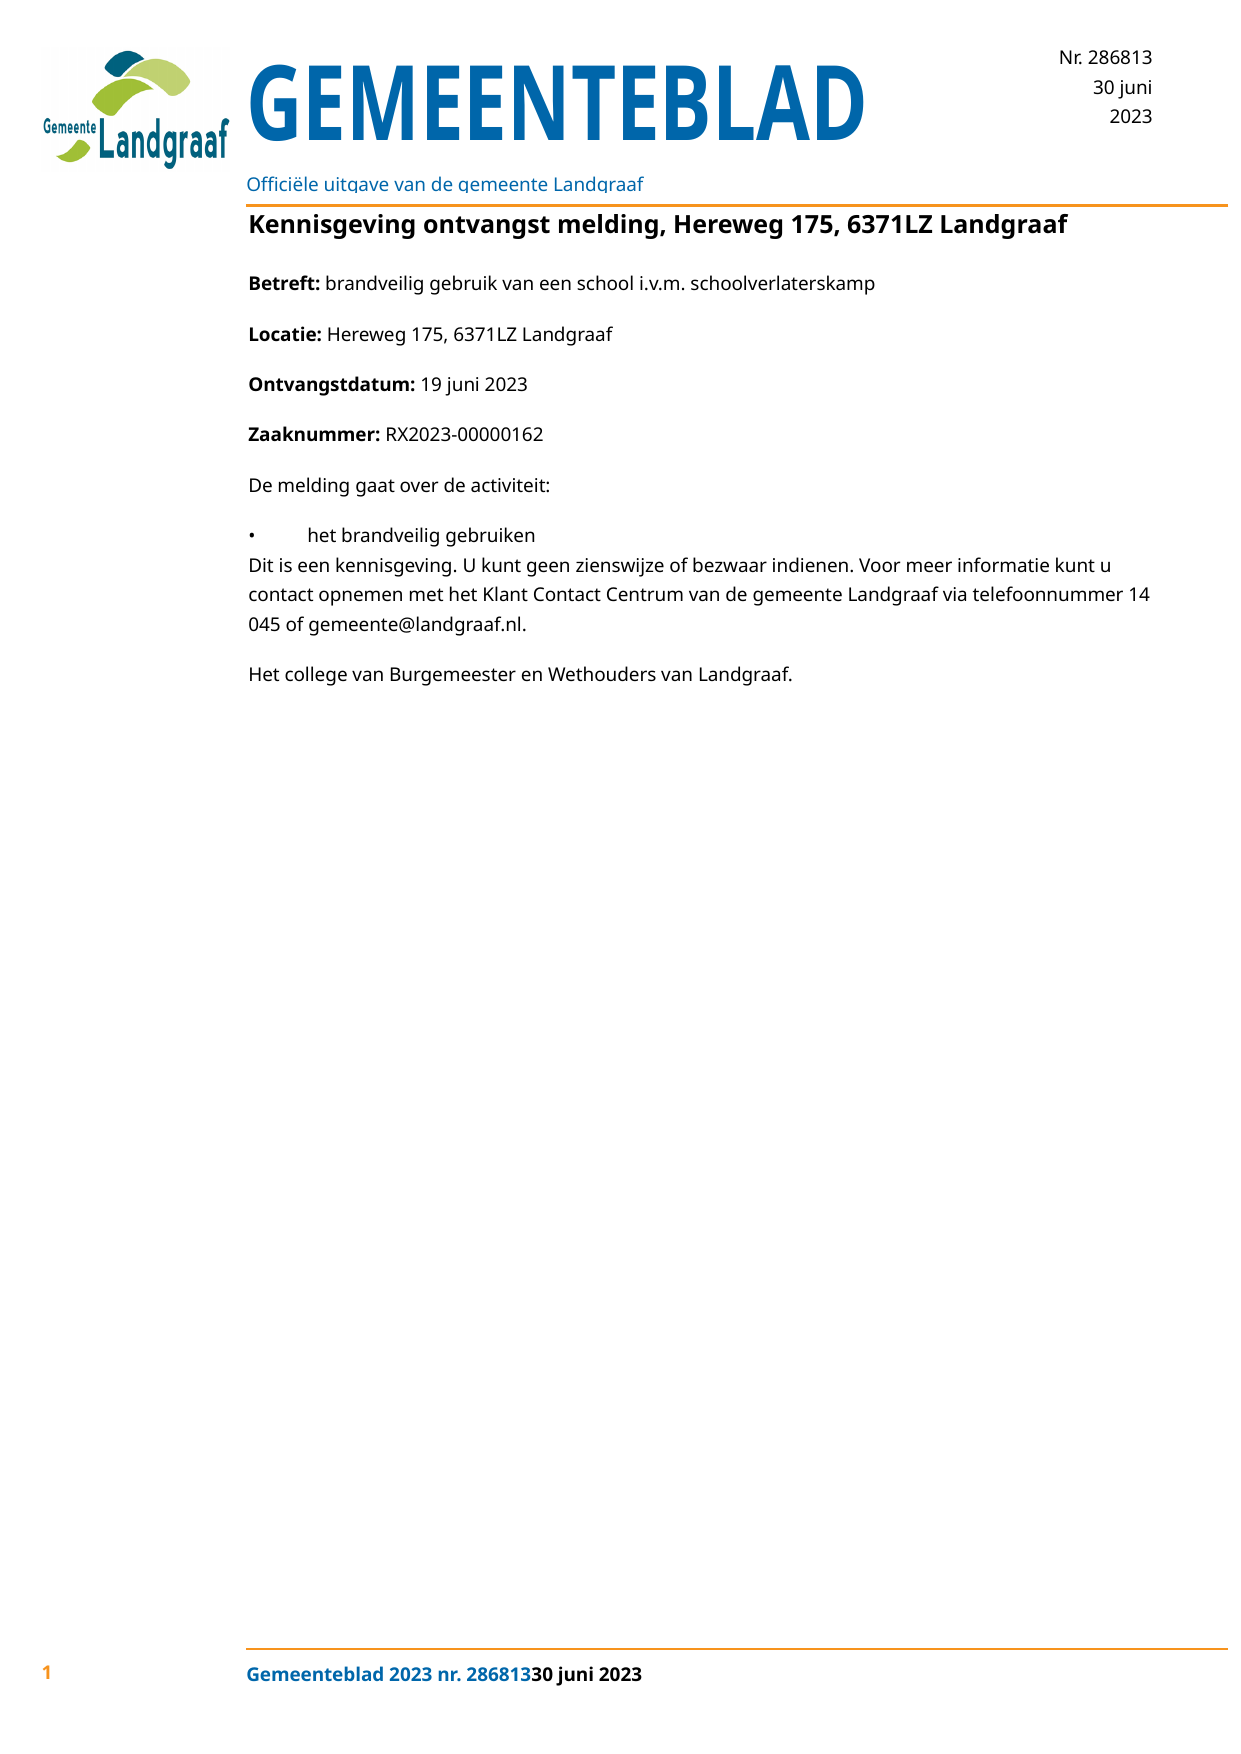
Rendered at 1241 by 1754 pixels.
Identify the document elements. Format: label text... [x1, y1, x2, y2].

text Kennisgeving ontvangst melding, Hereweg 175, 6371LZ Landgraaf [248, 207, 1152, 241]
text Locatie: Hereweg 175, 6371LZ Landgraaf [248, 321, 1152, 346]
text Zaaknummer: RX2023-00000162 [248, 422, 1152, 447]
text Het college van Burgemeester en Wethouders van Landgraaf. [248, 662, 1152, 687]
text Betreft: brandveilig gebruik van een school i.v.m. schoolverlaterskamp [248, 270, 1152, 296]
text Ontvangstdatum: 19 juni 2023 [248, 371, 1152, 397]
text Dit is een kennisgeving. U kunt geen zienswijze of bezwaar indienen. Voor meer informatie kunt u contact opnemen met het Klant Contact Centrum van de gemeente Landgraaf via telefoonnummer 14 045 of gemeente@landgraaf.nl. [248, 552, 1152, 637]
text De melding gaat over de activiteit: [248, 472, 1152, 498]
picture [41, 47, 231, 172]
list het brandveilig gebruiken [248, 522, 1152, 548]
